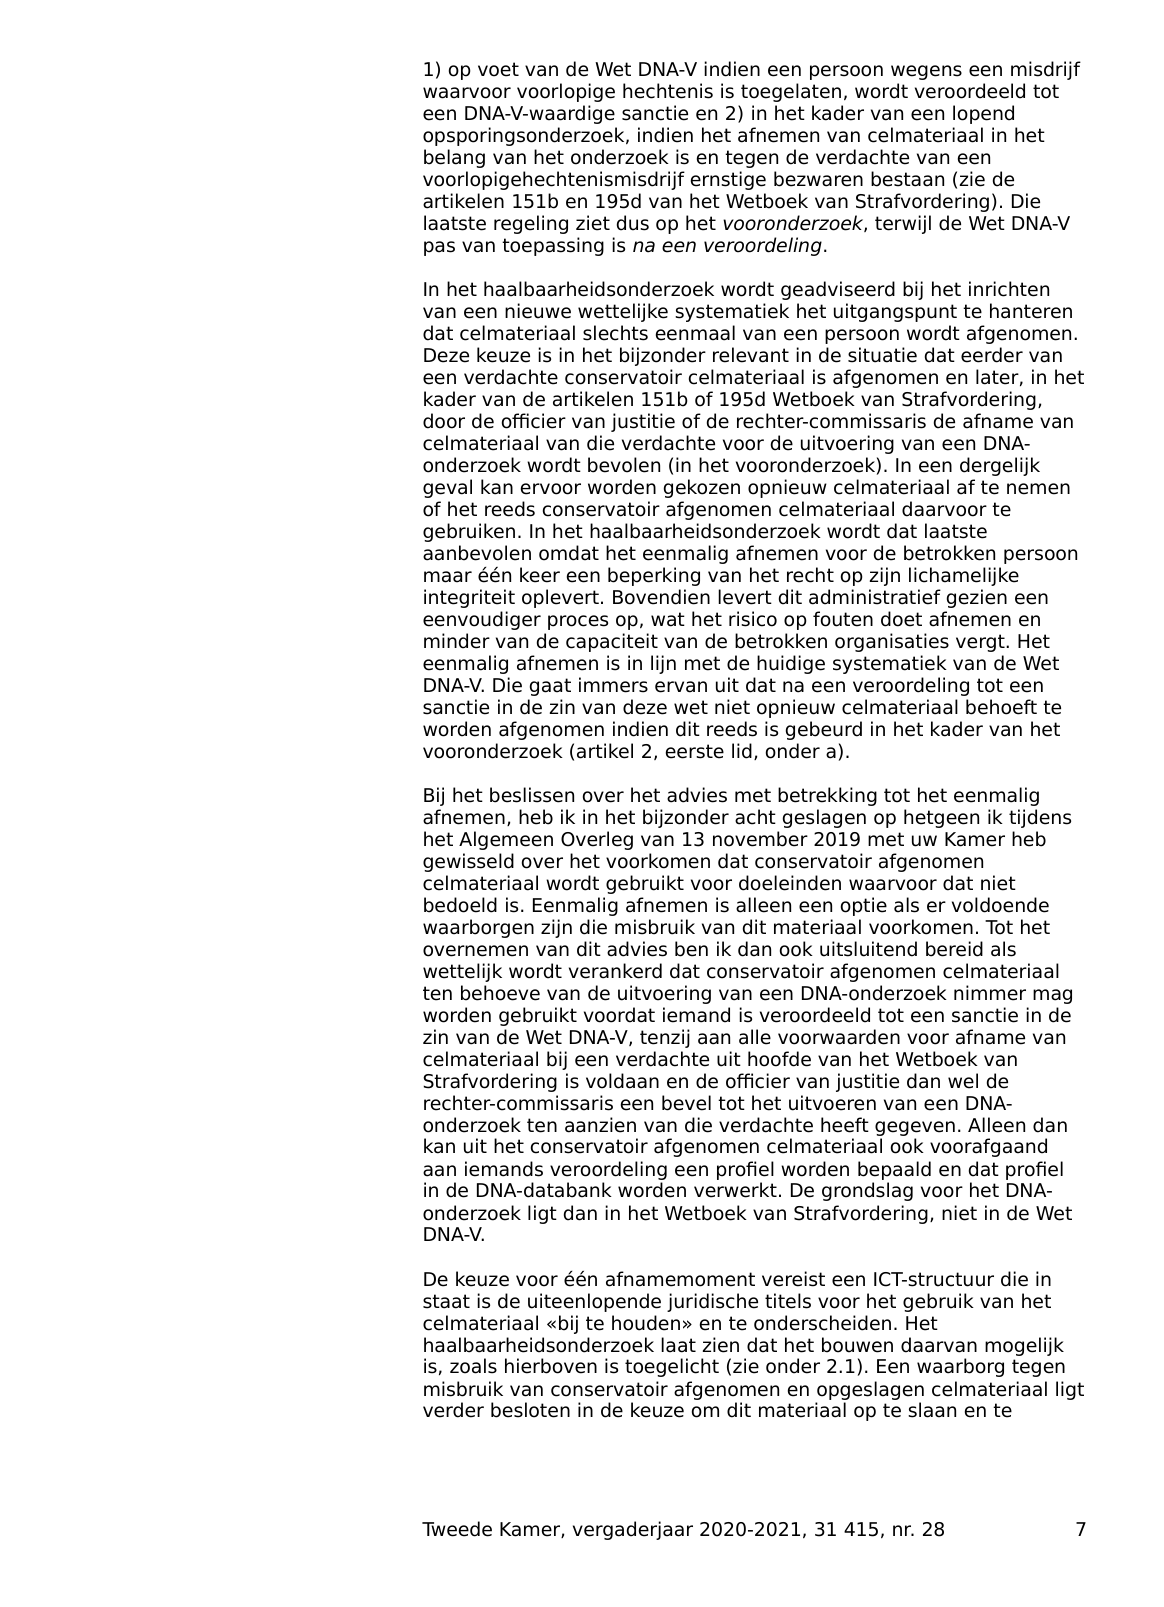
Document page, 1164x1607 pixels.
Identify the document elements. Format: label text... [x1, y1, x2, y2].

text In het haalbaarheidsonderzoek wordt geadviseerd bij het inrichten van een nieuwe wettelijke systematiek het uitgangspunt te hanteren dat celmateriaal slechts eenmaal van een persoon wordt afgenomen. Deze keuze is in het bijzonder relevant in de situatie dat eerder van een verdachte conservatoir celmateriaal is afgenomen en later, in het kader van de artikelen 151b of 195d Wetboek van Strafvordering, door de officier van justitie of de rechter-commissaris de afname van celmateriaal van die verdachte voor de uitvoering van een DNA-onderzoek wordt bevolen (in het vooronderzoek). In een dergelijk geval kan ervoor worden gekozen opnieuw celmateriaal af te nemen of het reeds conservatoir afgenomen celmateriaal daarvoor te gebruiken. In het haalbaarheidsonderzoek wordt dat laatste aanbevolen omdat het eenmalig afnemen voor de betrokken persoon maar één keer een beperking van het recht op zijn lichamelijke integriteit oplevert. Bovendien levert dit administratief gezien een eenvoudiger proces op, wat het risico op fouten doet afnemen en minder van de capaciteit van de betrokken organisaties vergt. Het eenmalig afnemen is in lijn met de huidige systematiek van de Wet DNA-V. Die gaat immers ervan uit dat na een veroordeling tot een sanctie in de zin van deze wet niet opnieuw celmateriaal behoeft te worden afgenomen indien dit reeds is gebeurd in het kader van het vooronderzoek (artikel 2, eerste lid, onder a). [422, 279, 1087, 763]
text De keuze voor één afnamemoment vereist een ICT-structuur die in staat is de uiteenlopende juridische titels voor het gebruik van het celmateriaal «bij te houden» en te onderscheiden. Het haalbaarheidsonderzoek laat zien dat het bouwen daarvan mogelijk is, zoals hierboven is toegelicht (zie onder 2.1). Een waarborg tegen misbruik van conservatoir afgenomen en opgeslagen celmateriaal ligt verder besloten in de keuze om dit materiaal op te slaan en te [422, 1268, 1087, 1422]
text 1) op voet van de Wet DNA-V indien een persoon wegens een misdrijf waarvoor voorlopige hechtenis is toegelaten, wordt veroordeeld tot een DNA-V-waardige sanctie en 2) in het kader van een lopend opsporingsonderzoek, indien het afnemen van celmateriaal in het belang van het onderzoek is en tegen de verdachte van een voorlopigehechtenismisdrijf ernstige bezwaren bestaan (zie de artikelen 151b en 195d van het Wetboek van Strafvordering). Die laatste regeling ziet dus op het vooronderzoek, terwijl de Wet DNA-V pas van toepassing is na een veroordeling. [422, 59, 1087, 257]
text Bij het beslissen over het advies met betrekking tot het eenmalig afnemen, heb ik in het bijzonder acht geslagen op hetgeen ik tijdens het Algemeen Overleg van 13 november 2019 met uw Kamer heb gewisseld over het voorkomen dat conservatoir afgenomen celmateriaal wordt gebruikt voor doeleinden waarvoor dat niet bedoeld is. Eenmalig afnemen is alleen een optie als er voldoende waarborgen zijn die misbruik van dit materiaal voorkomen. Tot het overnemen van dit advies ben ik dan ook uitsluitend bereid als wettelijk wordt verankerd dat conservatoir afgenomen celmateriaal ten behoeve van de uitvoering van een DNA-onderzoek nimmer mag worden gebruikt voordat iemand is veroordeeld tot een sanctie in de zin van de Wet DNA-V, tenzij aan alle voorwaarden voor afname van celmateriaal bij een verdachte uit hoofde van het Wetboek van Strafvordering is voldaan en de officier van justitie dan wel de rechter-commissaris een bevel tot het uitvoeren van een DNA-onderzoek ten aanzien van die verdachte heeft gegeven. Alleen dan kan uit het conservatoir afgenomen celmateriaal ook voorafgaand aan iemands veroordeling een profiel worden bepaald en dat profiel in de DNA-databank worden verwerkt. De grondslag voor het DNA-onderzoek ligt dan in het Wetboek van Strafvordering, niet in de Wet DNA-V. [422, 785, 1087, 1246]
